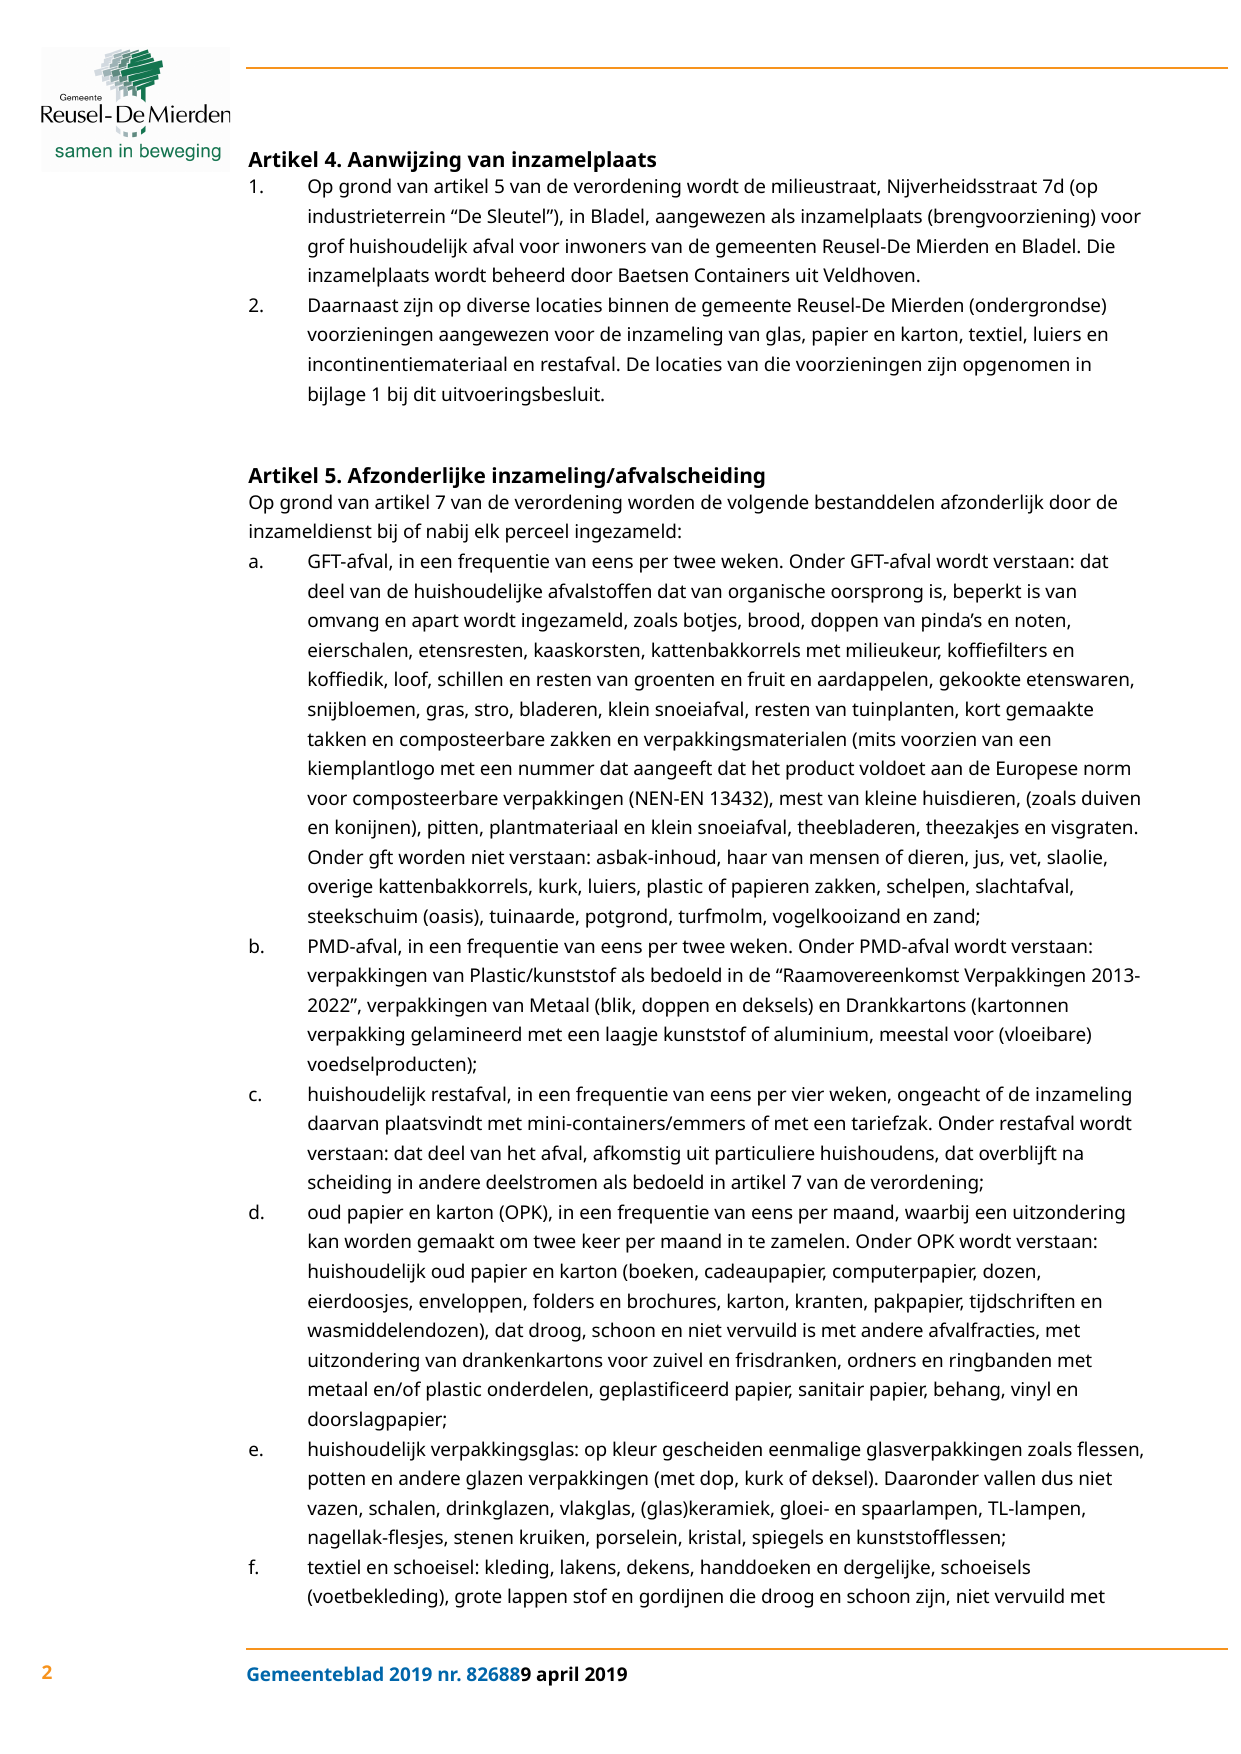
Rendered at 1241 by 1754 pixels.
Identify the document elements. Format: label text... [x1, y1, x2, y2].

list PMD-afval, in een frequentie van eens per twee weken. Onder PMD-afval wordt verstaan: verpakkingen van Plastic/kunststof als bedoeld in de “Raamovereenkomst Verpakkingen 2013-2022”, verpakkingen van Metaal (blik, doppen en deksels) en Drankkartons (kartonnen verpakking gelamineerd met een laagje kunststof of aluminium, meestal voor (vloeibare) voedselproducten); [248, 933, 1152, 1077]
text Op grond van artikel 7 van de verordening worden de volgende bestanddelen afzonderlijk door de inzameldienst bij of nabij elk perceel ingezameld: [248, 489, 1152, 544]
picture [41, 47, 231, 172]
list Op grond van artikel 5 van de verordening wordt de milieustraat, Nijverheidsstraat 7d (op industrieterrein “De Sleutel”), in Bladel, aangewezen als inzamelplaats (brengvoorziening) voor grof huishoudelijk afval voor inwoners van de gemeenten Reusel-De Mierden en Bladel. Die inzamelplaats wordt beheerd door Baetsen Containers uit Veldhoven. [248, 174, 1152, 288]
list huishoudelijk verpakkingsglas: op kleur gescheiden eenmalige glasverpakkingen zoals flessen, potten en andere glazen verpakkingen (met dop, kurk of deksel). Daaronder vallen dus niet vazen, schalen, drinkglazen, vlakglas, (glas)keramiek, gloei- en spaarlampen, TL-lampen, nagellak-flesjes, stenen kruiken, porselein, kristal, spiegels en kunststofflessen; [248, 1436, 1152, 1550]
list textiel en schoeisel: kleding, lakens, dekens, handdoeken en dergelijke, schoeisels (voetbekleding), grote lappen stof en gordijnen die droog en schoon zijn, niet vervuild met [248, 1554, 1152, 1609]
list oud papier en karton (OPK), in een frequentie van eens per maand, waarbij een uitzondering kan worden gemaakt om twee keer per maand in te zamelen. Onder OPK wordt verstaan: huishoudelijk oud papier en karton (boeken, cadeaupapier, computerpapier, dozen, eierdoosjes, enveloppen, folders en brochures, karton, kranten, pakpapier, tijdschriften en wasmiddelendozen), dat droog, schoon en niet vervuild is met andere afvalfracties, met uitzondering van drankenkartons voor zuivel en frisdranken, ordners en ringbanden met metaal en/of plastic onderdelen, geplastificeerd papier, sanitair papier, behang, vinyl en doorslagpapier; [248, 1199, 1152, 1432]
text Artikel 5. Afzonderlijke inzameling/afvalscheiding [248, 461, 1152, 489]
list huishoudelijk restafval, in een frequentie van eens per vier weken, ongeacht of de inzameling daarvan plaatsvindt met mini-containers/emmers of met een tariefzak. Onder restafval wordt verstaan: dat deel van het afval, afkomstig uit particuliere huishoudens, dat overblijft na scheiding in andere deelstromen als bedoeld in artikel 7 van de verordening; [248, 1081, 1152, 1195]
list GFT-afval, in een frequentie van eens per twee weken. Onder GFT-afval wordt verstaan: dat deel van de huishoudelijke afvalstoffen dat van organische oorsprong is, beperkt is van omvang en apart wordt ingezameld, zoals botjes, brood, doppen van pinda’s en noten, eierschalen, etensresten, kaaskorsten, kattenbakkorrels met milieukeur, koffiefilters en koffiedik, loof, schillen en resten van groenten en fruit en aardappelen, gekookte etenswaren, snijbloemen, gras, stro, bladeren, klein snoeiafval, resten van tuinplanten, kort gemaakte takken en composteerbare zakken en verpakkingsmaterialen (mits voorzien van een kiemplantlogo met een nummer dat aangeeft dat het product voldoet aan de Europese norm voor composteerbare verpakkingen (NEN-EN 13432), mest van kleine huisdieren, (zoals duiven en konijnen), pitten, plantmateriaal en klein snoeiafval, theebladeren, theezakjes en visgraten. Onder gft worden niet verstaan: asbak-inhoud, haar van mensen of dieren, jus, vet, slaolie, overige kattenbakkorrels, kurk, luiers, plastic of papieren zakken, schelpen, slachtafval, steekschuim (oasis), tuinaarde, potgrond, turfmolm, vogelkooizand en zand; [248, 548, 1152, 929]
text Artikel 4. Aanwijzing van inzamelplaats [248, 145, 1152, 174]
list Daarnaast zijn op diverse locaties binnen de gemeente Reusel-De Mierden (ondergrondse) voorzieningen aangewezen voor de inzameling van glas, papier en karton, textiel, luiers en incontinentiemateriaal en restafval. De locaties van die voorzieningen zijn opgenomen in bijlage 1 bij dit uitvoeringsbesluit. [248, 292, 1152, 406]
